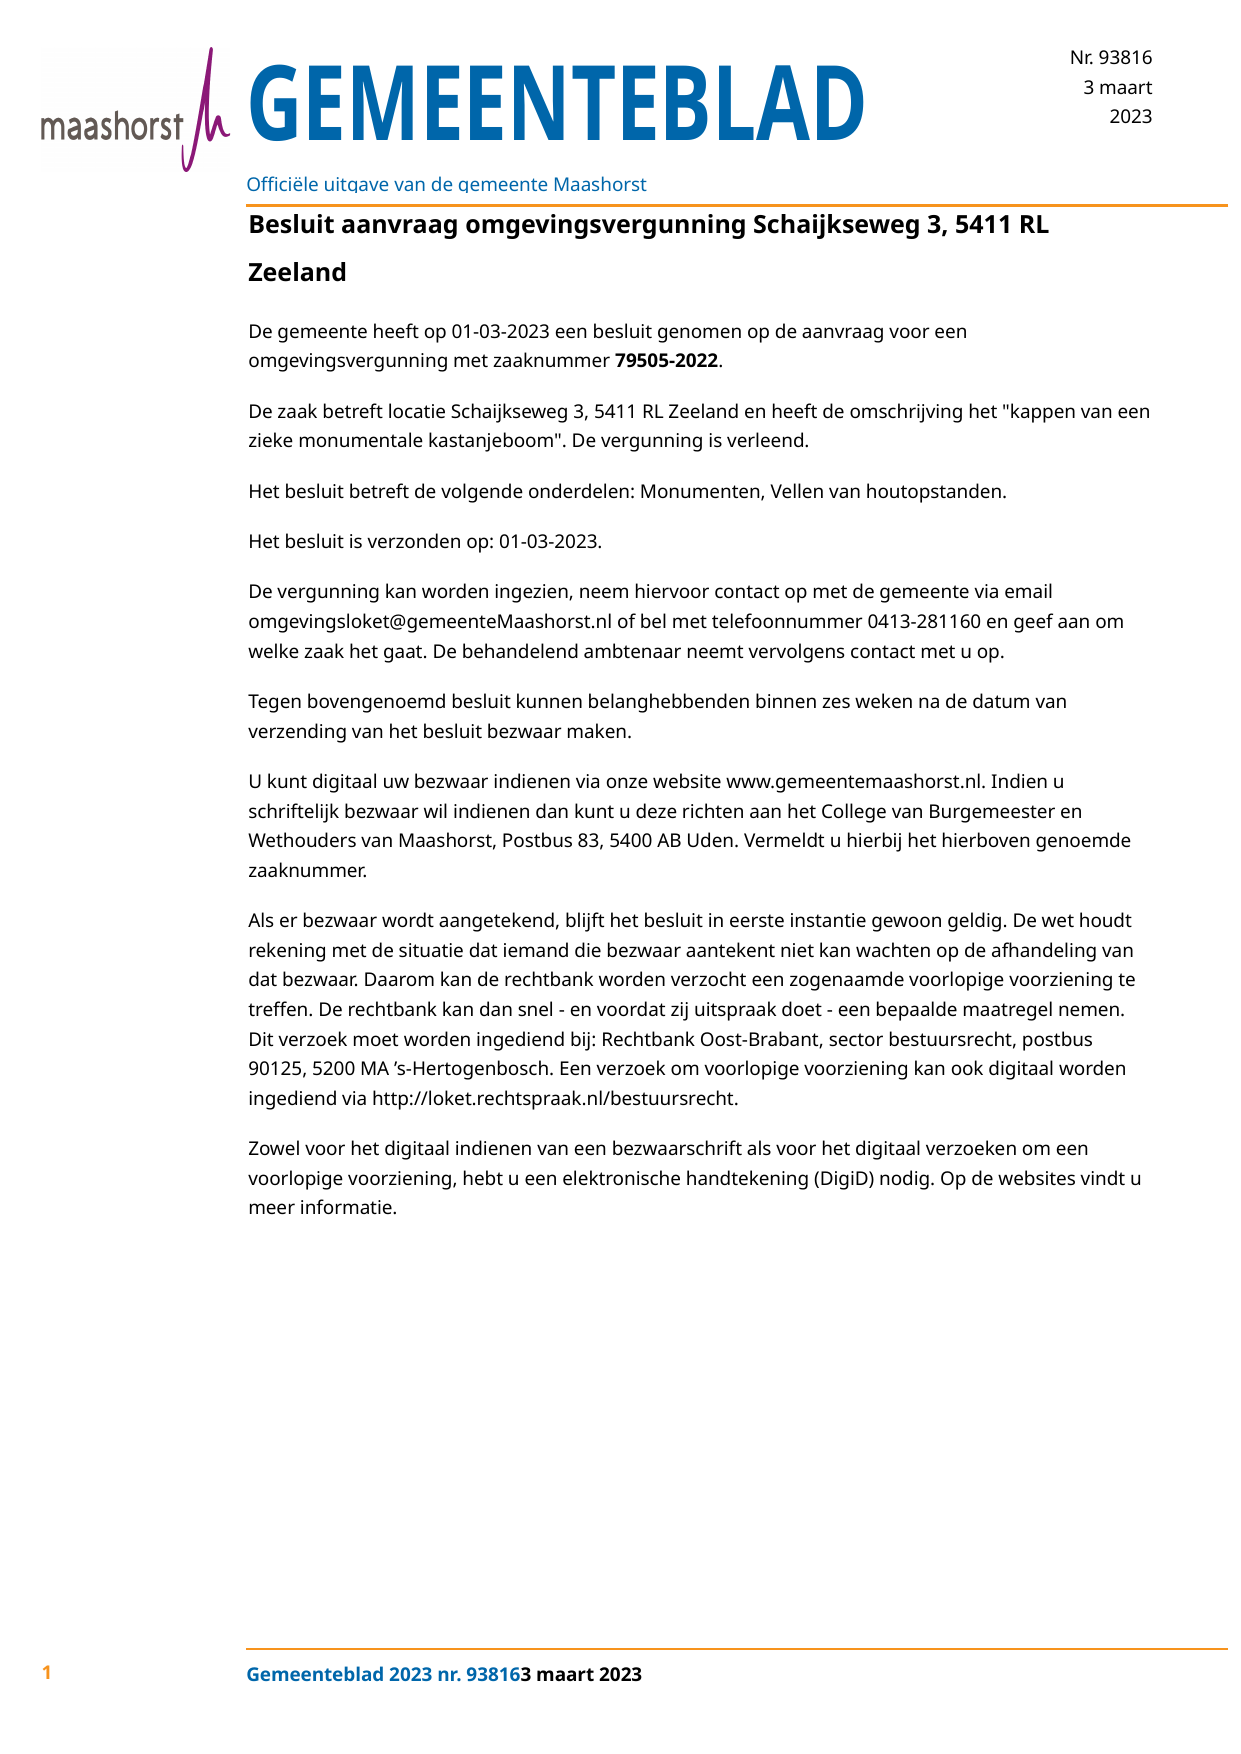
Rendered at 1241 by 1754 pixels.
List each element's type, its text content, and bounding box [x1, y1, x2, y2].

text Het besluit is verzonden op: 01-03-2023. [248, 528, 1152, 554]
text Het besluit betreft de volgende onderdelen: Monumenten, Vellen van houtopstanden. [248, 478, 1152, 504]
text U kunt digitaal uw bezwaar indienen via onze website www.gemeentemaashorst.nl. Indien u schriftelijk bezwaar wil indienen dan kunt u deze richten aan het College van Burgemeester en Wethouders van Maashorst, Postbus 83, 5400 AB Uden. Vermeldt u hierbij het hierboven genoemde zaaknummer. [248, 768, 1152, 883]
picture [41, 47, 231, 172]
text Tegen bovengenoemd besluit kunnen belanghebbenden binnen zes weken na de datum van verzending van het besluit bezwaar maken. [248, 688, 1152, 744]
text De zaak betreft locatie Schaijkseweg 3, 5411 RL Zeeland en heeft de omschrijving het "kappen van een zieke monumentale kastanjeboom". De vergunning is verleend. [248, 398, 1152, 453]
text Als er bezwaar wordt aangetekend, blijft het besluit in eerste instantie gewoon geldig. De wet houdt rekening met de situatie dat iemand die bezwaar aantekent niet kan wachten op de afhandeling van dat bezwaar. Daarom kan de rechtbank worden verzocht een zogenaamde voorlopige voorziening te treffen. De rechtbank kan dan snel - en voordat zij uitspraak doet - een bepaalde maatregel nemen. Dit verzoek moet worden ingediend bij: Rechtbank Oost-Brabant, sector bestuursrecht, postbus 90125, 5200 MA ’s-Hertogenbosch. Een verzoek om voorlopige voorziening kan ook digitaal worden ingediend via http://loket.rechtspraak.nl/bestuursrecht. [248, 907, 1152, 1111]
text De vergunning kan worden ingezien, neem hiervoor contact op met de gemeente via email omgevingsloket@gemeenteMaashorst.nl of bel met telefoonnummer 0413-281160 en geef aan om welke zaak het gaat. De behandelend ambtenaar neemt vervolgens contact met u op. [248, 579, 1152, 664]
text Besluit aanvraag omgevingsvergunning Schaijkseweg 3, 5411 RL Zeeland [248, 207, 1152, 288]
text Zowel voor het digitaal indienen van een bezwaarschrift als voor het digitaal verzoeken om een voorlopige voorziening, hebt u een elektronische handtekening (DigiD) nodig. Op de websites vindt u meer informatie. [248, 1135, 1152, 1220]
text De gemeente heeft op 01-03-2023 een besluit genomen op de aanvraag voor een omgevingsvergunning met zaaknummer 79505-2022. [248, 318, 1152, 373]
